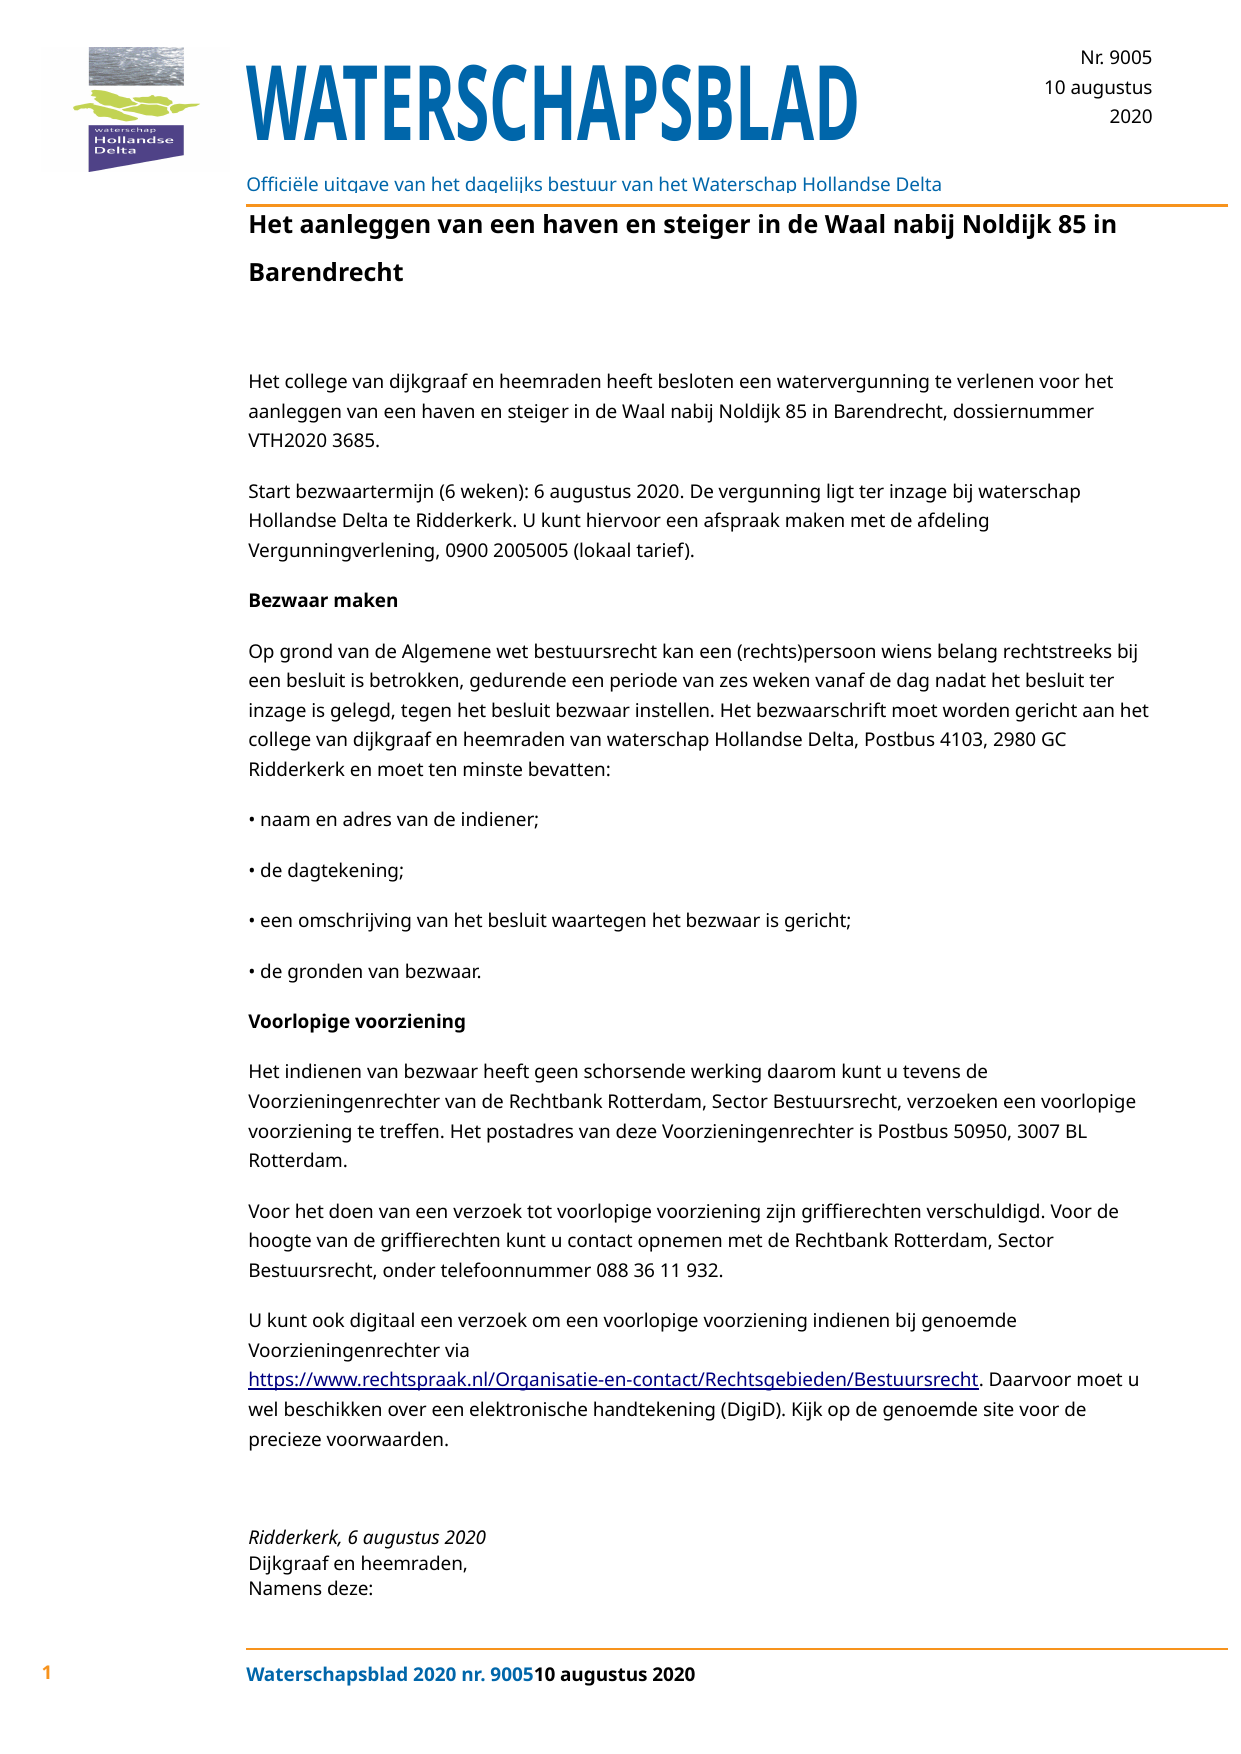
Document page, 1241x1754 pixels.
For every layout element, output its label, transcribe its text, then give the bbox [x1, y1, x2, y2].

text Het college van dijkgraaf en heemraden heeft besloten een watervergunning te verlenen voor het aanleggen van een haven en steiger in de Waal nabij Noldijk 85 in Barendrecht, dossiernummer VTH2020 3685. [248, 368, 1152, 453]
text • een omschrijving van het besluit waartegen het bezwaar is gericht; [248, 907, 1152, 933]
text U kunt ook digitaal een verzoek om een voorlopige voorziening indienen bij genoemde Voorzieningenrechter via https://www.rechtspraak.nl/Organisatie-en-contact/Rechtsgebieden/Bestuursrecht. Daarvoor moet u wel beschikken over een elektronische handtekening (DigiD). Kijk op de genoemde site voor de precieze voorwaarden. [248, 1307, 1152, 1452]
text • de gronden van bezwaar. [248, 958, 1152, 984]
text Ridderkerk, 6 augustus 2020 [248, 1524, 1152, 1550]
text Voorlopige voorziening [248, 1008, 1152, 1034]
text • de dagtekening; [248, 857, 1152, 883]
text Bezwaar maken [248, 587, 1152, 613]
text • naam en adres van de indiener; [248, 807, 1152, 832]
text Het indienen van bezwaar heeft geen schorsende werking daarom kunt u tevens de Voorzieningenrechter van de Rechtbank Rotterdam, Sector Bestuursrecht, verzoeken een voorlopige voorziening te treffen. Het postadres van deze Voorzieningenrechter is Postbus 50950, 3007 BL Rotterdam. [248, 1059, 1152, 1173]
text Start bezwaartermijn (6 weken): 6 augustus 2020. De vergunning ligt ter inzage bij waterschap Hollandse Delta te Ridderkerk. U kunt hiervoor een afspraak maken met de afdeling Vergunningverlening, 0900 2005005 (lokaal tarief). [248, 478, 1152, 563]
text Het aanleggen van een haven en steiger in de Waal nabij Noldijk 85 in Barendrecht [248, 207, 1152, 288]
picture [41, 47, 231, 172]
text Namens deze: [248, 1576, 1152, 1601]
text Dijkgraaf en heemraden, [248, 1550, 1152, 1576]
text Op grond van de Algemene wet bestuursrecht kan een (rechts)persoon wiens belang rechtstreeks bij een besluit is betrokken, gedurende een periode van zes weken vanaf de dag nadat het besluit ter inzage is gelegd, tegen het besluit bezwaar instellen. Het bezwaarschrift moet worden gericht aan het college van dijkgraaf en heemraden van waterschap Hollandse Delta, Postbus 4103, 2980 GC Ridderkerk en moet ten minste bevatten: [248, 638, 1152, 782]
text Voor het doen van een verzoek tot voorlopige voorziening zijn griffierechten verschuldigd. Voor de hoogte van de griffierechten kunt u contact opnemen met de Rechtbank Rotterdam, Sector Bestuursrecht, onder telefoonnummer 088 36 11 932. [248, 1198, 1152, 1283]
